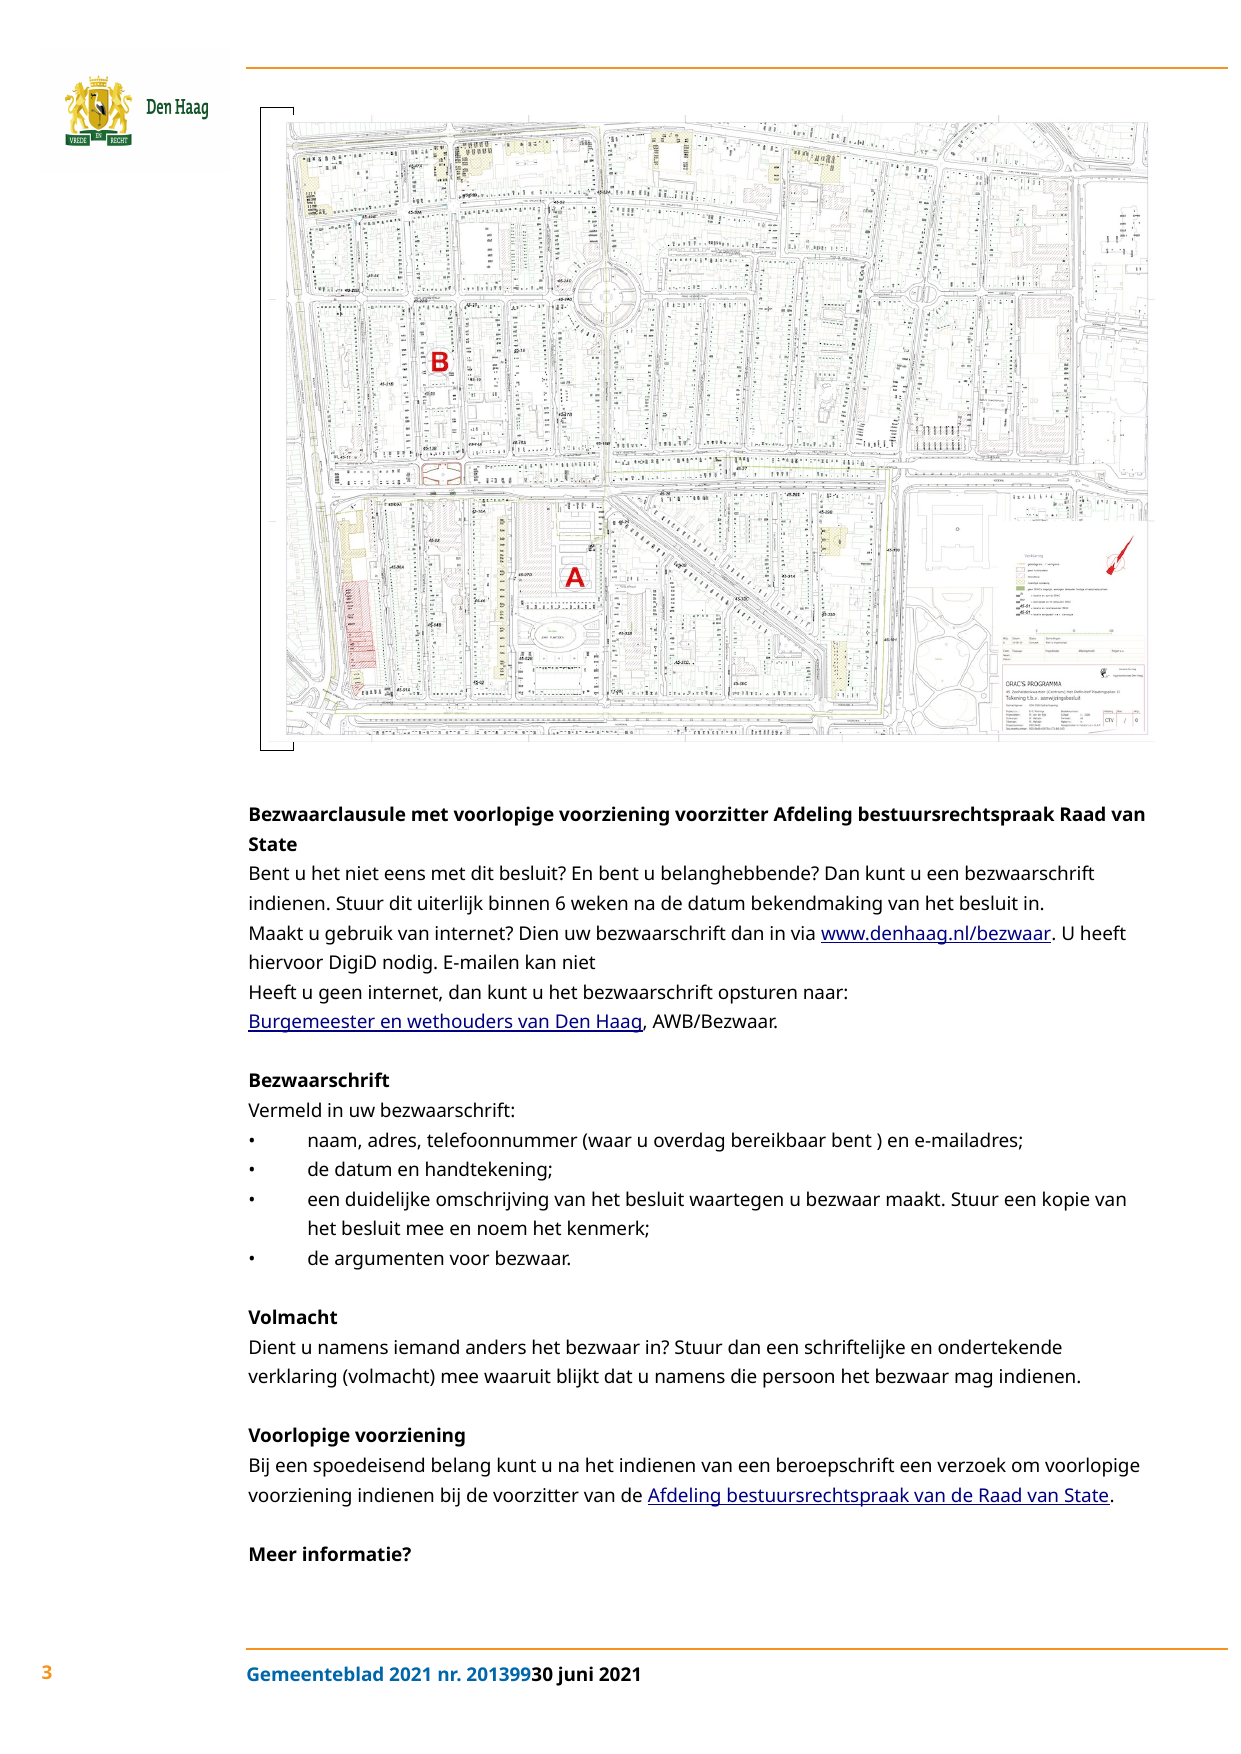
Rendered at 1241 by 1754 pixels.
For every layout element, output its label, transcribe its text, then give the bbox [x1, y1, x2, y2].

text Volmacht [248, 1304, 1152, 1330]
text Bezwaarschrift [248, 1068, 1152, 1093]
text Maakt u gebruik van internet? Dien uw bezwaarschrift dan in via www.denhaag.nl/bezwaar. U heeft hiervoor DigiD nodig. E-mailen kan niet [248, 920, 1152, 975]
text Vermeld in uw bezwaarschrift: [248, 1097, 1152, 1123]
list de datum en handtekening; [248, 1156, 1152, 1182]
picture [268, 115, 1155, 742]
picture [41, 47, 231, 172]
text Bij een spoedeisend belang kunt u na het indienen van een beroepschrift een verzoek om voorlopige voorziening indienen bij de voorzitter van de Afdeling bestuursrechtspraak van de Raad van State. [248, 1452, 1152, 1508]
text Dient u namens iemand anders het bezwaar in? Stuur dan een schriftelijke en ondertekende verklaring (volmacht) mee waaruit blijkt dat u namens die persoon het bezwaar mag indienen. [248, 1334, 1152, 1389]
list de argumenten voor bezwaar. [248, 1245, 1152, 1271]
text Burgemeester en wethouders van Den Haag, AWB/Bezwaar. [248, 1008, 1152, 1034]
list naam, adres, telefoonnummer (waar u overdag bereikbaar bent ) en e-mailadres; [248, 1127, 1152, 1153]
text Heeft u geen internet, dan kunt u het bezwaarschrift opsturen naar: [248, 979, 1152, 1005]
text Bezwaarclausule met voorlopige voorziening voorzitter Afdeling bestuursrechtspraak Raad van State [248, 801, 1152, 857]
text Meer informatie? [248, 1541, 1152, 1567]
text Voorlopige voorziening [248, 1423, 1152, 1448]
text Bent u het niet eens met dit besluit? En bent u belanghebbende? Dan kunt u een bezwaarschrift indienen. Stuur dit uiterlijk binnen 6 weken na de datum bekendmaking van het besluit in. [248, 861, 1152, 916]
list een duidelijke omschrijving van het besluit waartegen u bezwaar maakt. Stuur een kopie van het besluit mee en noem het kenmerk; [248, 1186, 1152, 1241]
